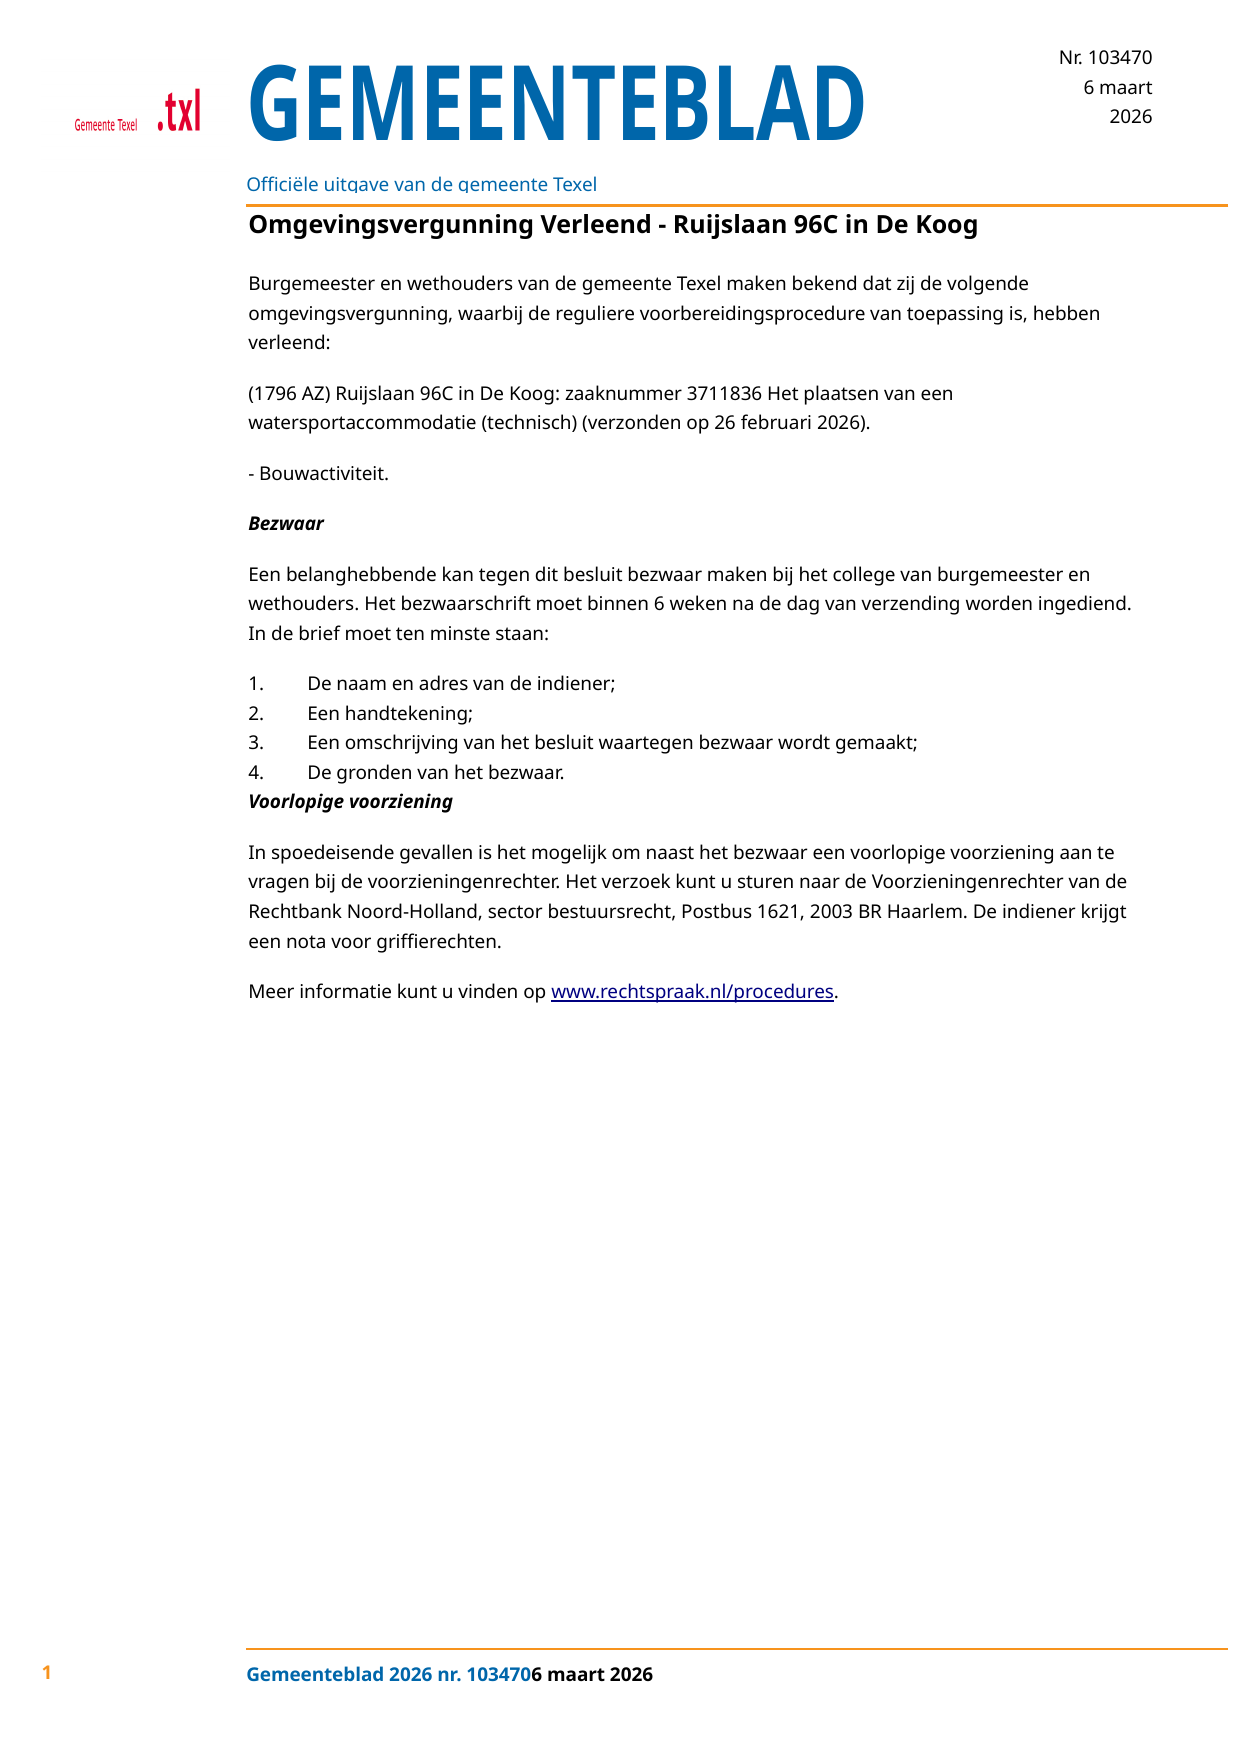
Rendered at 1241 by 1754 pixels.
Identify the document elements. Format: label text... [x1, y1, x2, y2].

picture [41, 47, 231, 172]
text - Bouwactiviteit. [248, 460, 1152, 486]
text Voorlopige voorziening [248, 789, 1152, 814]
text (1796 AZ) Ruijslaan 96C in De Koog: zaaknummer 3711836 Het plaatsen van een watersportaccommodatie (technisch) (verzonden op 26 februari 2026). [248, 380, 1152, 435]
text Burgemeester en wethouders van de gemeente Texel maken bekend dat zij de volgende omgevingsvergunning, waarbij de reguliere voorbereidingsprocedure van toepassing is, hebben verleend: [248, 270, 1152, 355]
text Meer informatie kunt u vinden op www.rechtspraak.nl/procedures. [248, 978, 1152, 1004]
list De naam en adres van de indiener; [248, 670, 1152, 696]
text Een belanghebbende kan tegen dit besluit bezwaar maken bij het college van burgemeester en wethouders. Het bezwaarschrift moet binnen 6 weken na de dag van verzending worden ingediend. In de brief moet ten minste staan: [248, 561, 1152, 646]
list Een omschrijving van het besluit waartegen bezwaar wordt gemaakt; [248, 729, 1152, 755]
list Een handtekening; [248, 700, 1152, 726]
text Bezwaar [248, 510, 1152, 536]
text In spoedeisende gevallen is het mogelijk om naast het bezwaar een voorlopige voorziening aan te vragen bij de voorzieningenrechter. Het verzoek kunt u sturen naar de Voorzieningenrechter van de Rechtbank Noord-Holland, sector bestuursrecht, Postbus 1621, 2003 BR Haarlem. De indiener krijgt een nota voor griffierechten. [248, 839, 1152, 953]
list De gronden van het bezwaar. [248, 759, 1152, 785]
text Omgevingsvergunning Verleend - Ruijslaan 96C in De Koog [248, 207, 1152, 241]
